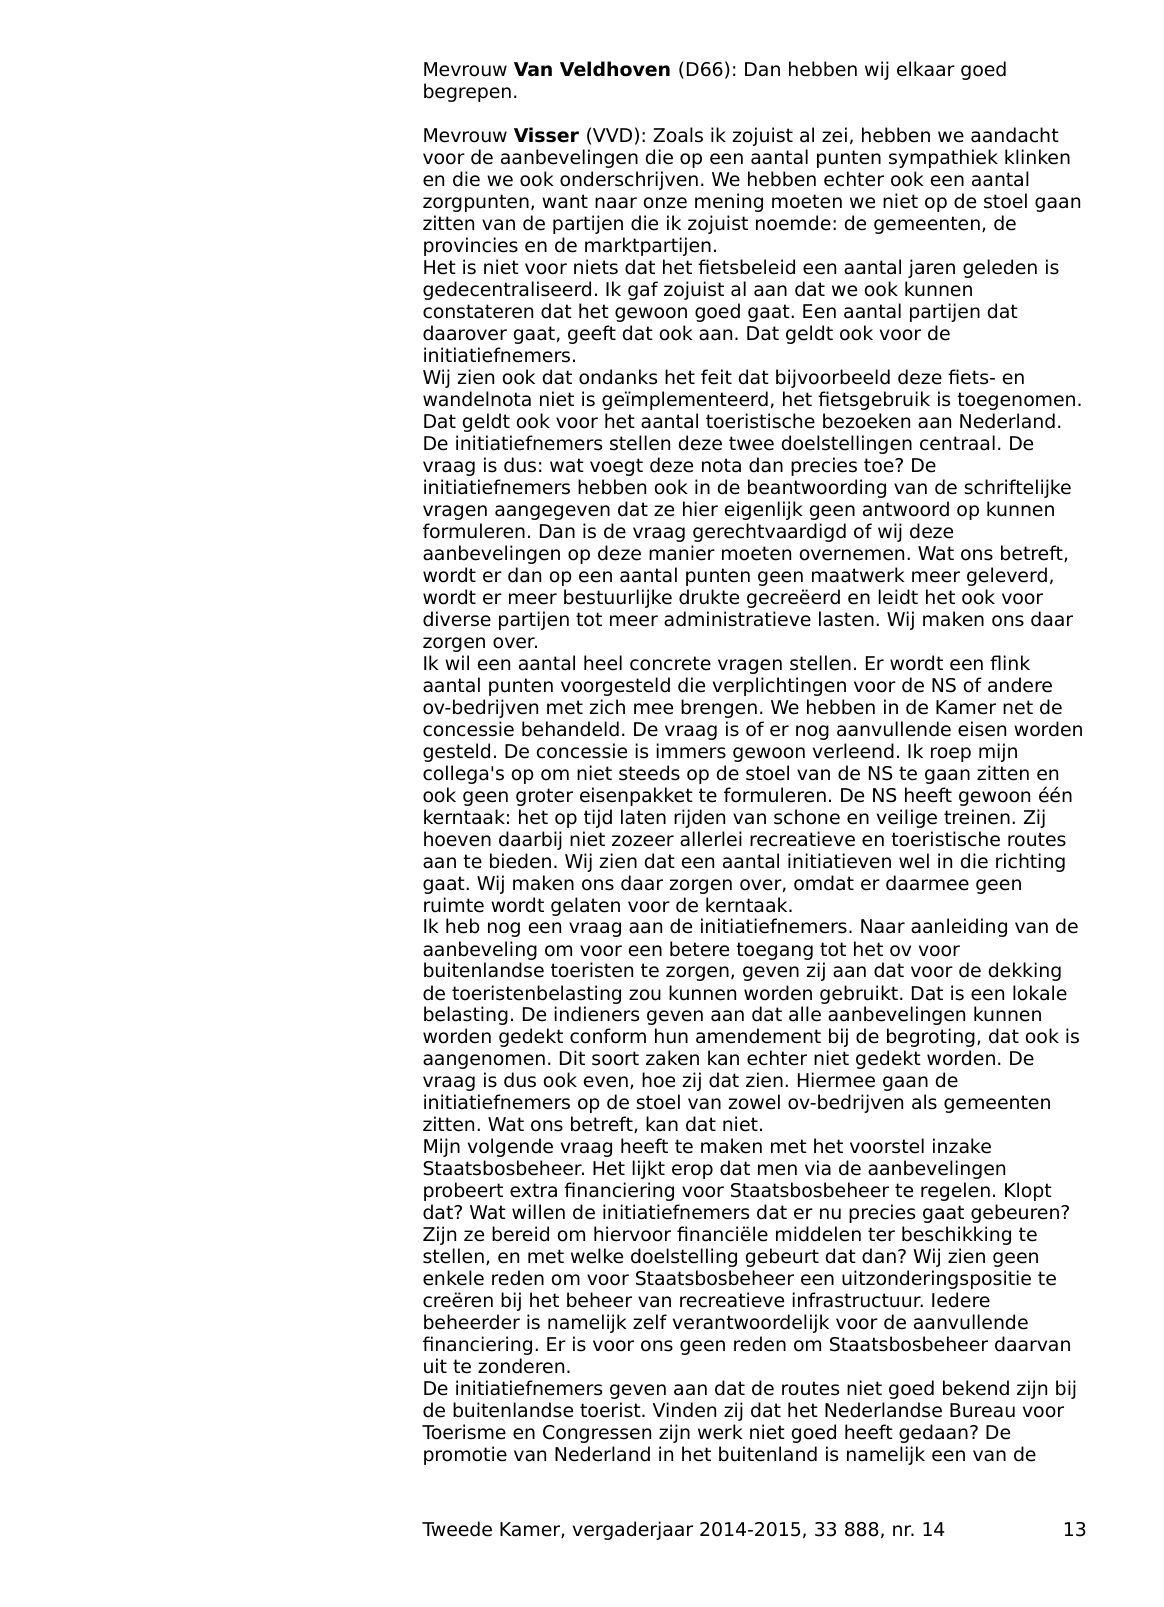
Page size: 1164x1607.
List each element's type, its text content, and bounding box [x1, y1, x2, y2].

text De initiatiefnemers geven aan dat de routes niet goed bekend zijn bij de buitenlandse toerist. Vinden zij dat het Nederlandse Bureau voor Toerisme en Congressen zijn werk niet goed heeft gedaan? De promotie van Nederland in het buitenland is namelijk een van de [422, 1378, 1087, 1466]
text Het is niet voor niets dat het fietsbeleid een aantal jaren geleden is gedecentraliseerd. Ik gaf zojuist al aan dat we ook kunnen constateren dat het gewoon goed gaat. Een aantal partijen dat daarover gaat, geeft dat ook aan. Dat geldt ook voor de initiatiefnemers. [422, 257, 1087, 367]
text Ik wil een aantal heel concrete vragen stellen. Er wordt een flink aantal punten voorgesteld die verplichtingen voor de NS of andere ov-bedrijven met zich mee brengen. We hebben in de Kamer net de concessie behandeld. De vraag is of er nog aanvullende eisen worden gesteld. De concessie is immers gewoon verleend. Ik roep mijn collega's op om niet steeds op de stoel van de NS te gaan zitten en ook geen groter eisenpakket te formuleren. De NS heeft gewoon één kerntaak: het op tijd laten rijden van schone en veilige treinen. Zij hoeven daarbij niet zozeer allerlei recreatieve en toeristische routes aan te bieden. Wij zien dat een aantal initiatieven wel in die richting gaat. Wij maken ons daar zorgen over, omdat er daarmee geen ruimte wordt gelaten voor de kerntaak. [422, 653, 1087, 916]
text Mevrouw Visser (VVD): Zoals ik zojuist al zei, hebben we aandacht voor de aanbevelingen die op een aantal punten sympathiek klinken en die we ook onderschrijven. We hebben echter ook een aantal zorgpunten, want naar onze mening moeten we niet op de stoel gaan zitten van de partijen die ik zojuist noemde: de gemeenten, de provincies en de marktpartijen. [422, 125, 1087, 257]
text Mevrouw Van Veldhoven (D66): Dan hebben wij elkaar goed begrepen. [422, 59, 1087, 103]
text Wij zien ook dat ondanks het feit dat bijvoorbeeld deze fiets- en wandelnota niet is geïmplementeerd, het fietsgebruik is toegenomen. Dat geldt ook voor het aantal toeristische bezoeken aan Nederland. De initiatiefnemers stellen deze twee doelstellingen centraal. De vraag is dus: wat voegt deze nota dan precies toe? De initiatiefnemers hebben ook in de beantwoording van de schriftelijke vragen aangegeven dat ze hier eigenlijk geen antwoord op kunnen formuleren. Dan is de vraag gerechtvaardigd of wij deze aanbevelingen op deze manier moeten overnemen. Wat ons betreft, wordt er dan op een aantal punten geen maatwerk meer geleverd, wordt er meer bestuurlijke drukte gecreëerd en leidt het ook voor diverse partijen tot meer administratieve lasten. Wij maken ons daar zorgen over. [422, 367, 1087, 653]
text Ik heb nog een vraag aan de initiatiefnemers. Naar aanleiding van de aanbeveling om voor een betere toegang tot het ov voor buitenlandse toeristen te zorgen, geven zij aan dat voor de dekking de toeristenbelasting zou kunnen worden gebruikt. Dat is een lokale belasting. De indieners geven aan dat alle aanbevelingen kunnen worden gedekt conform hun amendement bij de begroting, dat ook is aangenomen. Dit soort zaken kan echter niet gedekt worden. De vraag is dus ook even, hoe zij dat zien. Hiermee gaan de initiatiefnemers op de stoel van zowel ov-bedrijven als gemeenten zitten. Wat ons betreft, kan dat niet. [422, 916, 1087, 1136]
text Mijn volgende vraag heeft te maken met het voorstel inzake Staatsbosbeheer. Het lijkt erop dat men via de aanbevelingen probeert extra financiering voor Staatsbosbeheer te regelen. Klopt dat? Wat willen de initiatiefnemers dat er nu precies gaat gebeuren? Zijn ze bereid om hiervoor financiële middelen ter beschikking te stellen, en met welke doelstelling gebeurt dat dan? Wij zien geen enkele reden om voor Staatsbosbeheer een uitzonderingspositie te creëren bij het beheer van recreatieve infrastructuur. Iedere beheerder is namelijk zelf verantwoordelijk voor de aanvullende financiering. Er is voor ons geen reden om Staatsbosbeheer daarvan uit te zonderen. [422, 1136, 1087, 1378]
